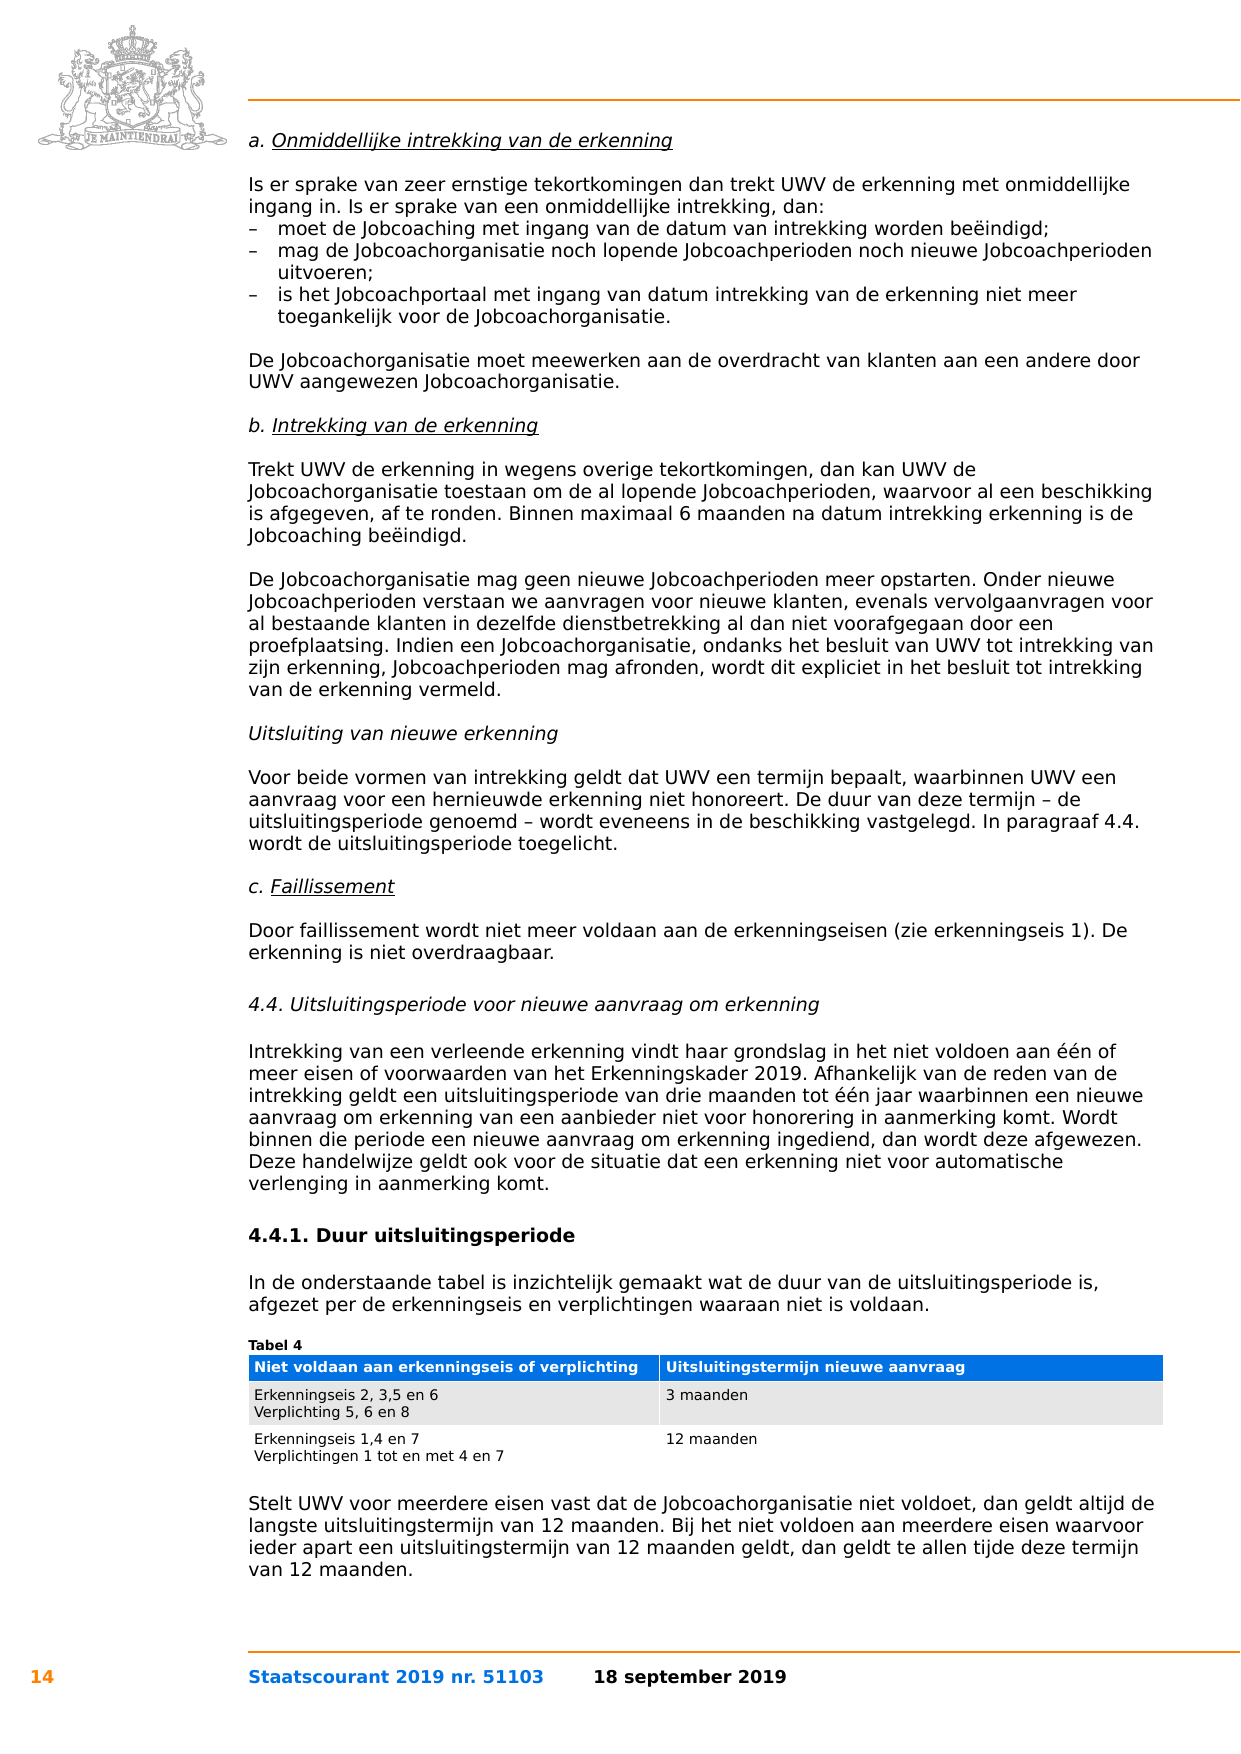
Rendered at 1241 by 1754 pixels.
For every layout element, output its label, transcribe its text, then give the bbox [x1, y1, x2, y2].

text Intrekking van een verleende erkenning vindt haar grondslag in het niet voldoen aan één of meer eisen of voorwaarden van het Erkenningskader 2019. Afhankelijk van de reden van de intrekking geldt een uitsluitingsperiode van drie maanden tot één jaar waarbinnen een nieuwe aanvraag om erkenning van een aanbieder niet voor honorering in aanmerking komt. Wordt binnen die periode een nieuwe aanvraag om erkenning ingediend, dan wordt deze afgewezen. Deze handelwijze geldt ook voor de situatie dat een erkenning niet voor automatische verlenging in aanmerking komt. [248, 1041, 1163, 1195]
table_cell Uitsluitingstermijn nieuwe aanvraag [660, 1355, 1163, 1381]
table_header Tabel 4 [248, 1338, 1163, 1353]
text De Jobcoachorganisatie moet meewerken aan de overdracht van klanten aan een andere door UWV aangewezen Jobcoachorganisatie. [248, 349, 1163, 393]
subtitle 4.4. Uitsluitingsperiode voor nieuwe aanvraag om erkenning [248, 994, 1163, 1016]
text Door faillissement wordt niet meer voldaan aan de erkenningseisen (zie erkenningseis 1). De erkenning is niet overdraagbaar. [248, 920, 1163, 964]
table_cell 12 maanden [660, 1426, 1163, 1470]
table_cell 3 maanden [660, 1382, 1163, 1425]
text – is het Jobcoachportaal met ingang van datum intrekking van de erkenning niet meer toegankelijk voor de Jobcoachorganisatie. [248, 284, 1163, 328]
table_cell Niet voldaan aan erkenningseis of verplichting [249, 1355, 659, 1381]
table_cell Erkenningseis 2, 3,5 en 6 Verplichting 5, 6 en 8 [249, 1382, 659, 1425]
subtitle a. Onmiddellijke intrekking van de erkenning [248, 130, 1163, 152]
text Is er sprake van zeer ernstige tekortkomingen dan trekt UWV de erkenning met onmiddellijke ingang in. Is er sprake van een onmiddellijke intrekking, dan: [248, 174, 1163, 218]
text In de onderstaande tabel is inzichtelijk gemaakt wat de duur van de uitsluitingsperiode is, afgezet per de erkenningseis en verplichtingen waaraan niet is voldaan. [248, 1272, 1163, 1316]
subtitle 4.4.1. Duur uitsluitingsperiode [248, 1225, 1163, 1247]
text Voor beide vormen van intrekking geldt dat UWV een termijn bepaalt, waarbinnen UWV een aanvraag voor een hernieuwde erkenning niet honoreert. De duur van deze termijn – de uitsluitingsperiode genoemd – wordt eveneens in de beschikking vastgelegd. In paragraaf 4.4. wordt de uitsluitingsperiode toegelicht. [248, 767, 1163, 854]
subtitle Uitsluiting van nieuwe erkenning [248, 723, 1163, 745]
text – mag de Jobcoachorganisatie noch lopende Jobcoachperioden noch nieuwe Jobcoachperioden uitvoeren; [248, 240, 1163, 284]
picture [38, 25, 227, 150]
text – moet de Jobcoaching met ingang van de datum van intrekking worden beëindigd; [248, 218, 1163, 240]
subtitle b. Intrekking van de erkenning [248, 415, 1163, 437]
text Trekt UWV de erkenning in wegens overige tekortkomingen, dan kan UWV de Jobcoachorganisatie toestaan om de al lopende Jobcoachperioden, waarvoor al een beschikking is afgegeven, af te ronden. Binnen maximaal 6 maanden na datum intrekking erkenning is de Jobcoaching beëindigd. [248, 459, 1163, 547]
text Stelt UWV voor meerdere eisen vast dat de Jobcoachorganisatie niet voldoet, dan geldt altijd de langste uitsluitingstermijn van 12 maanden. Bij het niet voldoen aan meerdere eisen waarvoor ieder apart een uitsluitingstermijn van 12 maanden geldt, dan geldt te allen tijde deze termijn van 12 maanden. [248, 1493, 1163, 1581]
text De Jobcoachorganisatie mag geen nieuwe Jobcoachperioden meer opstarten. Onder nieuwe Jobcoachperioden verstaan we aanvragen voor nieuwe klanten, evenals vervolgaanvragen voor al bestaande klanten in dezelfde dienstbetrekking al dan niet voorafgegaan door een proefplaatsing. Indien een Jobcoachorganisatie, ondanks het besluit van UWV tot intrekking van zijn erkenning, Jobcoachperioden mag afronden, wordt dit expliciet in het besluit tot intrekking van de erkenning vermeld. [248, 569, 1163, 701]
subtitle c. Faillissement [248, 876, 1163, 898]
table_cell Erkenningseis 1,4 en 7 Verplichtingen 1 tot en met 4 en 7 [249, 1426, 659, 1470]
